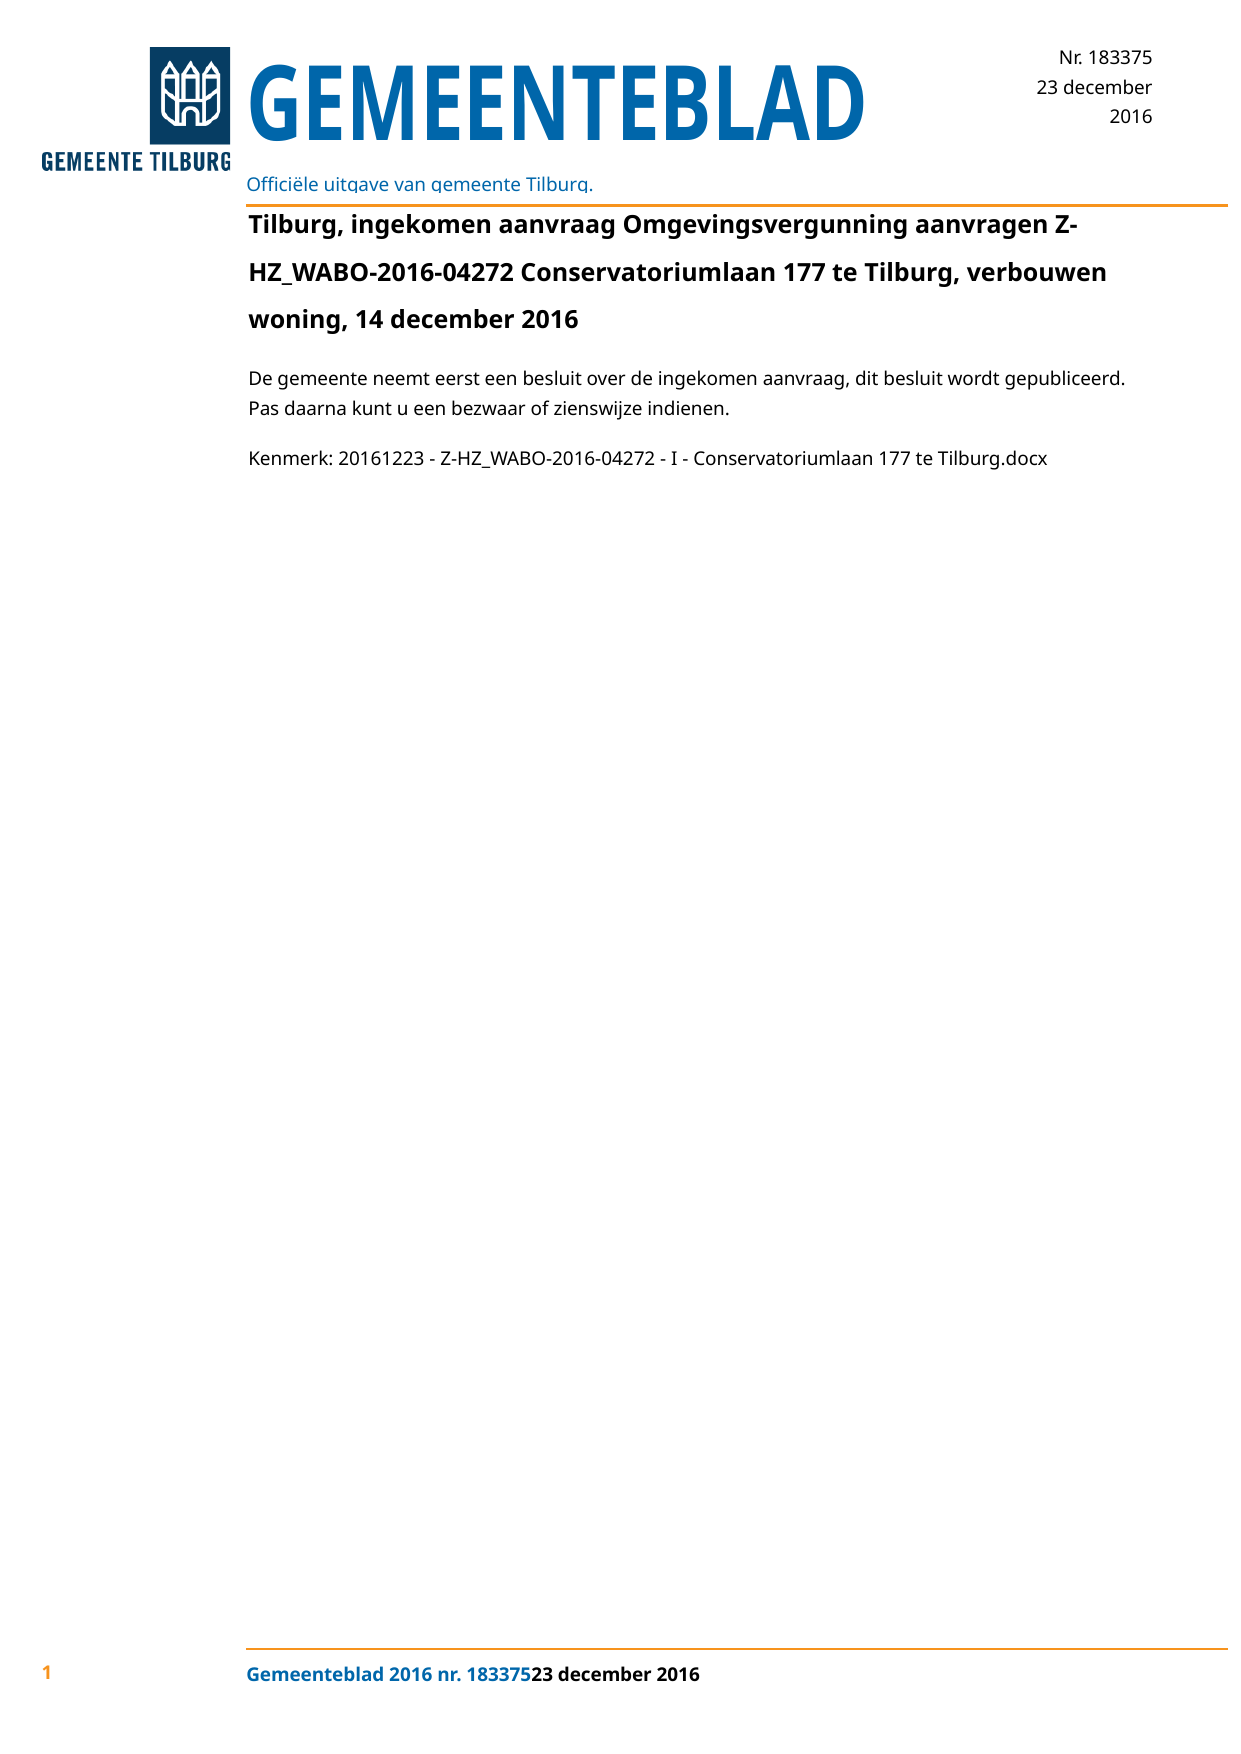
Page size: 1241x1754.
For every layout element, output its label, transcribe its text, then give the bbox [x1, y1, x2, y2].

picture [41, 47, 231, 172]
text De gemeente neemt eerst een besluit over de ingekomen aanvraag, dit besluit wordt gepubliceerd. Pas daarna kunt u een bezwaar of zienswijze indienen. [248, 366, 1152, 421]
text Tilburg, ingekomen aanvraag Omgevingsvergunning aanvragen Z-HZ_WABO-2016-04272 Conservatoriumlaan 177 te Tilburg, verbouwen woning, 14 december 2016 [248, 207, 1152, 336]
text Kenmerk: 20161223 - Z-HZ_WABO-2016-04272 - I - Conservatoriumlaan 177 te Tilburg.docx [248, 446, 1152, 471]
